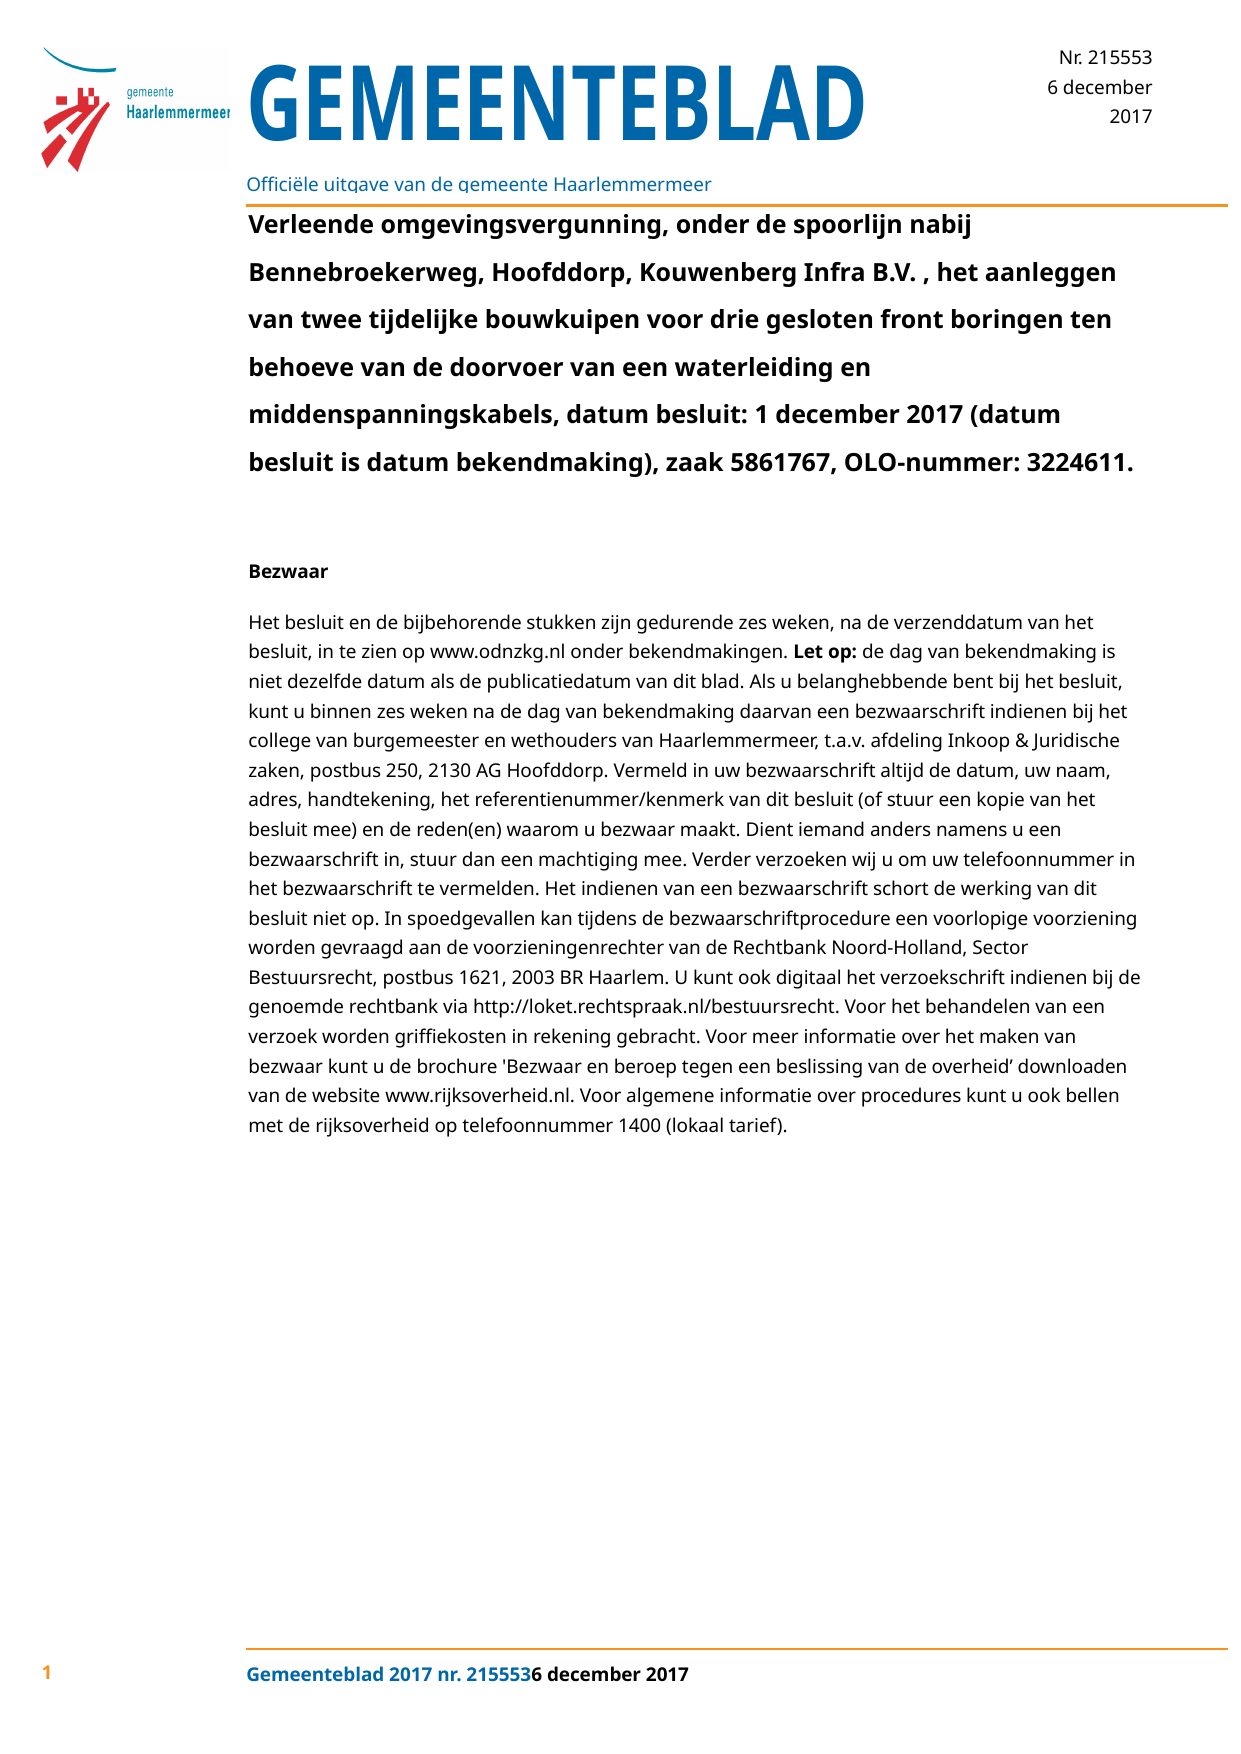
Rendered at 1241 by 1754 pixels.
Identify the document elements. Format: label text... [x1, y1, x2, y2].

picture [41, 47, 231, 172]
text Verleende omgevingsvergunning, onder de spoorlijn nabij Bennebroekerweg, Hoofddorp, Kouwenberg Infra B.V. , het aanleggen van twee tijdelijke bouwkuipen voor drie gesloten front boringen ten behoeve van de doorvoer van een waterleiding en middenspanningskabels, datum besluit: 1 december 2017 (datum besluit is datum bekendmaking), zaak 5861767, OLO-nummer: 3224611. [248, 207, 1152, 479]
text Het besluit en de bijbehorende stukken zijn gedurende zes weken, na de verzenddatum van het besluit, in te zien op www.odnzkg.nl onder bekendmakingen. Let op: de dag van bekendmaking is niet dezelfde datum als de publicatiedatum van dit blad. Als u belanghebbende bent bij het besluit, kunt u binnen zes weken na de dag van bekendmaking daarvan een bezwaarschrift indienen bij het college van burgemeester en wethouders van Haarlemmermeer, t.a.v. afdeling Inkoop & Juridische zaken, postbus 250, 2130 AG Hoofddorp. Vermeld in uw bezwaarschrift altijd de datum, uw naam, adres, handtekening, het referentienummer/kenmerk van dit besluit (of stuur een kopie van het besluit mee) en de reden(en) waarom u bezwaar maakt. Dient iemand anders namens u een bezwaarschrift in, stuur dan een machtiging mee. Verder verzoeken wij u om uw telefoonnummer in het bezwaarschrift te vermelden. Het indienen van een bezwaarschrift schort de werking van dit besluit niet op. In spoedgevallen kan tijdens de bezwaarschriftprocedure een voorlopige voorziening worden gevraagd aan de voorzieningenrechter van de Rechtbank Noord-Holland, Sector Bestuursrecht, postbus 1621, 2003 BR Haarlem. U kunt ook digitaal het verzoekschrift indienen bij de genoemde rechtbank via http://loket.rechtspraak.nl/bestuursrecht. Voor het behandelen van een verzoek worden griffiekosten in rekening gebracht. Voor meer informatie over het maken van bezwaar kunt u de brochure 'Bezwaar en beroep tegen een beslissing van de overheid’ downloaden van de website www.rijksoverheid.nl. Voor algemene informatie over procedures kunt u ook bellen met de rijksoverheid op telefoonnummer 1400 (lokaal tarief). [248, 609, 1152, 1138]
text Bezwaar [248, 559, 1152, 584]
